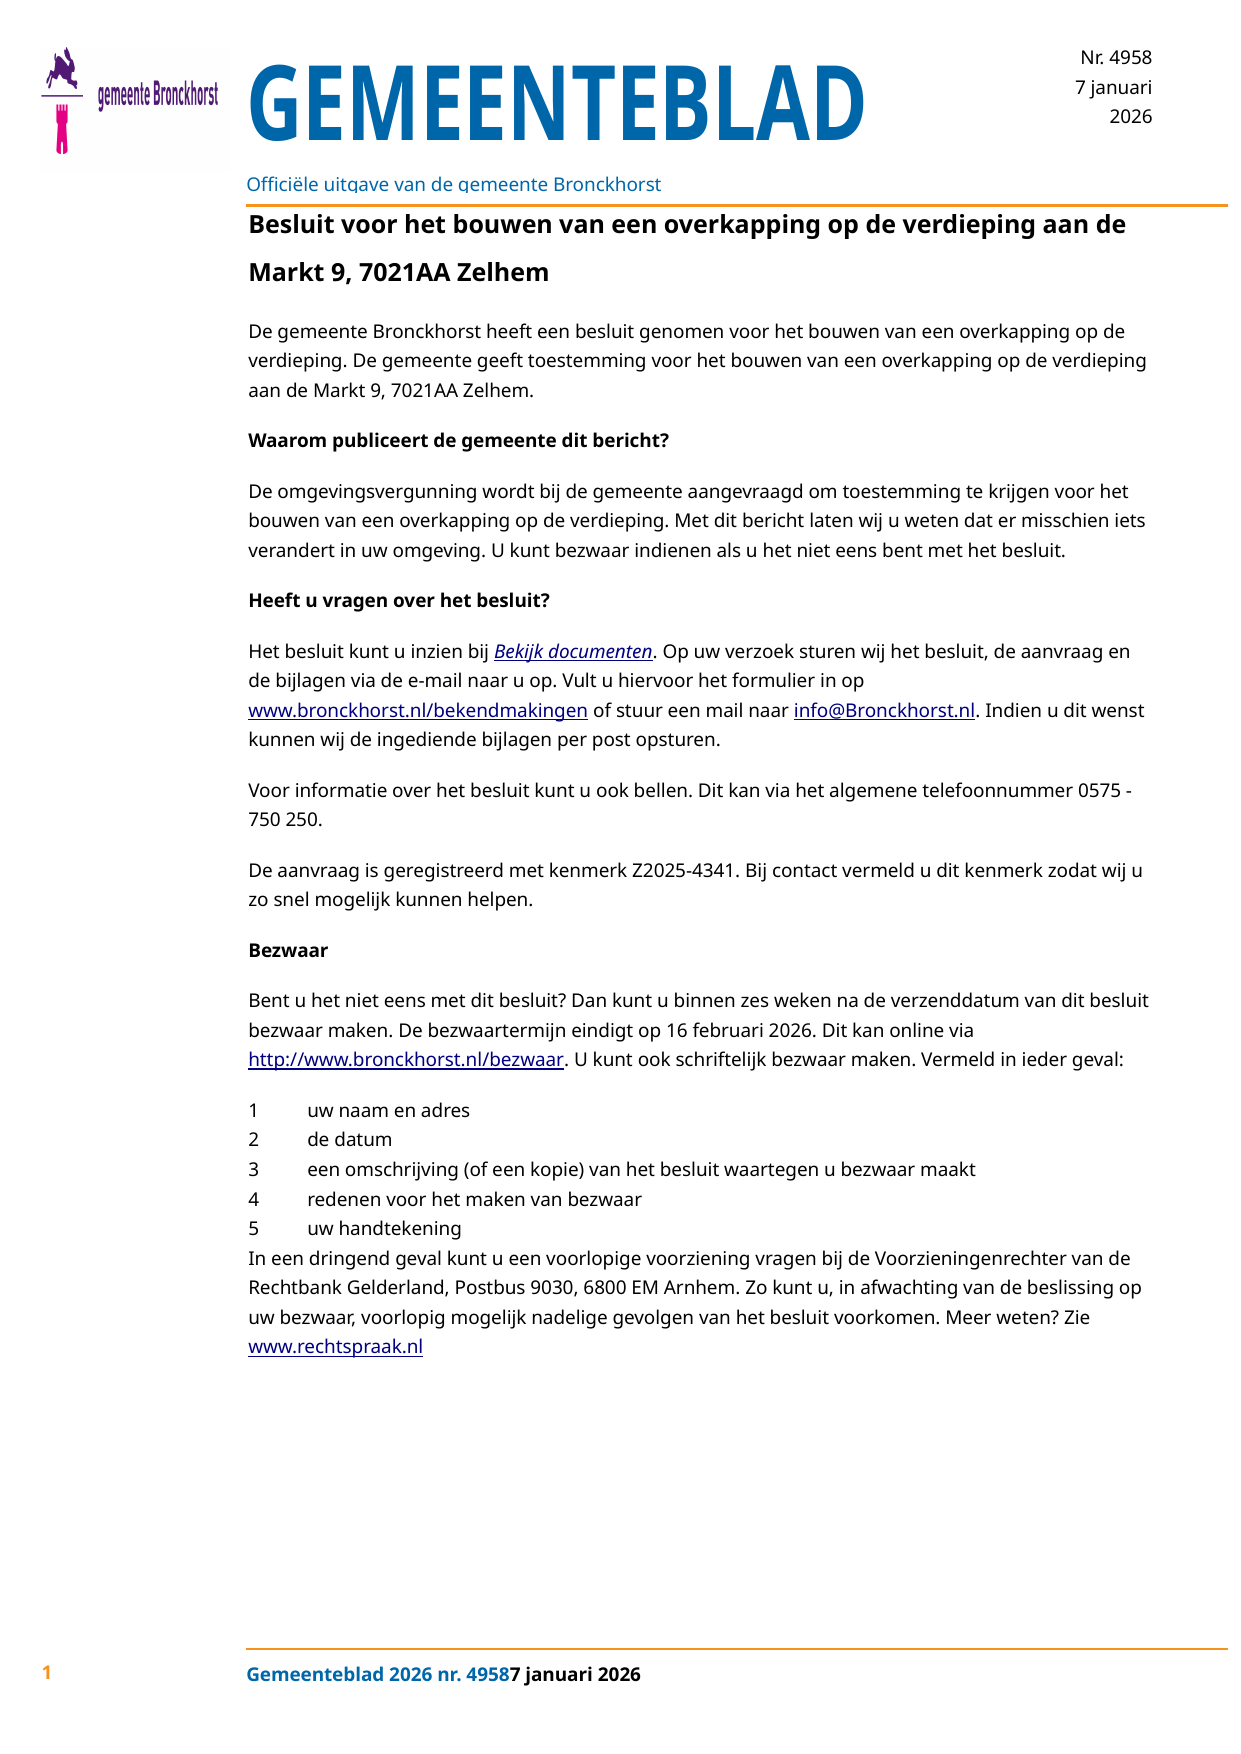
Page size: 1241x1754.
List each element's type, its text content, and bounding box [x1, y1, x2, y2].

text Waarom publiceert de gemeente dit bericht? [248, 427, 1152, 453]
list uw handtekening [248, 1215, 1152, 1241]
text Heeft u vragen over het besluit? [248, 587, 1152, 613]
text De aanvraag is geregistreerd met kenmerk Z2025-4341. Bij contact vermeld u dit kenmerk zodat wij u zo snel mogelijk kunnen helpen. [248, 857, 1152, 912]
picture [41, 47, 231, 172]
text Besluit voor het bouwen van een overkapping op de verdieping aan de Markt 9, 7021AA Zelhem [248, 207, 1152, 288]
text Het besluit kunt u inzien bij Bekijk documenten. Op uw verzoek sturen wij het besluit, de aanvraag en de bijlagen via de e-mail naar u op. Vult u hiervoor het formulier in op www.bronckhorst.nl/bekendmakingen of stuur een mail naar info@Bronckhorst.nl. Indien u dit wenst kunnen wij de ingediende bijlagen per post opsturen. [248, 638, 1152, 752]
list een omschrijving (of een kopie) van het besluit waartegen u bezwaar maakt [248, 1156, 1152, 1182]
text De omgevingsvergunning wordt bij de gemeente aangevraagd om toestemming te krijgen voor het bouwen van een overkapping op de verdieping. Met dit bericht laten wij u weten dat er misschien iets verandert in uw omgeving. U kunt bezwaar indienen als u het niet eens bent met het besluit. [248, 478, 1152, 563]
list uw naam en adres [248, 1097, 1152, 1123]
text De gemeente Bronckhorst heeft een besluit genomen voor het bouwen van een overkapping op de verdieping. De gemeente geeft toestemming voor het bouwen van een overkapping op de verdieping aan de Markt 9, 7021AA Zelhem. [248, 318, 1152, 403]
list de datum [248, 1127, 1152, 1152]
text Voor informatie over het besluit kunt u ook bellen. Dit kan via het algemene telefoonnummer 0575 - 750 250. [248, 777, 1152, 832]
list redenen voor het maken van bezwaar [248, 1186, 1152, 1212]
text Bent u het niet eens met dit besluit? Dan kunt u binnen zes weken na de verzenddatum van dit besluit bezwaar maken. De bezwaartermijn eindigt op 16 februari 2026. Dit kan online via http://www.bronckhorst.nl/bezwaar. U kunt ook schriftelijk bezwaar maken. Vermeld in ieder geval: [248, 987, 1152, 1072]
text In een dringend geval kunt u een voorlopige voorziening vragen bij de Voorzieningenrechter van de Rechtbank Gelderland, Postbus 9030, 6800 EM Arnhem. Zo kunt u, in afwachting van de beslissing op uw bezwaar, voorlopig mogelijk nadelige gevolgen van het besluit voorkomen. Meer weten? Zie www.rechtspraak.nl [248, 1245, 1152, 1359]
text Bezwaar [248, 937, 1152, 963]
